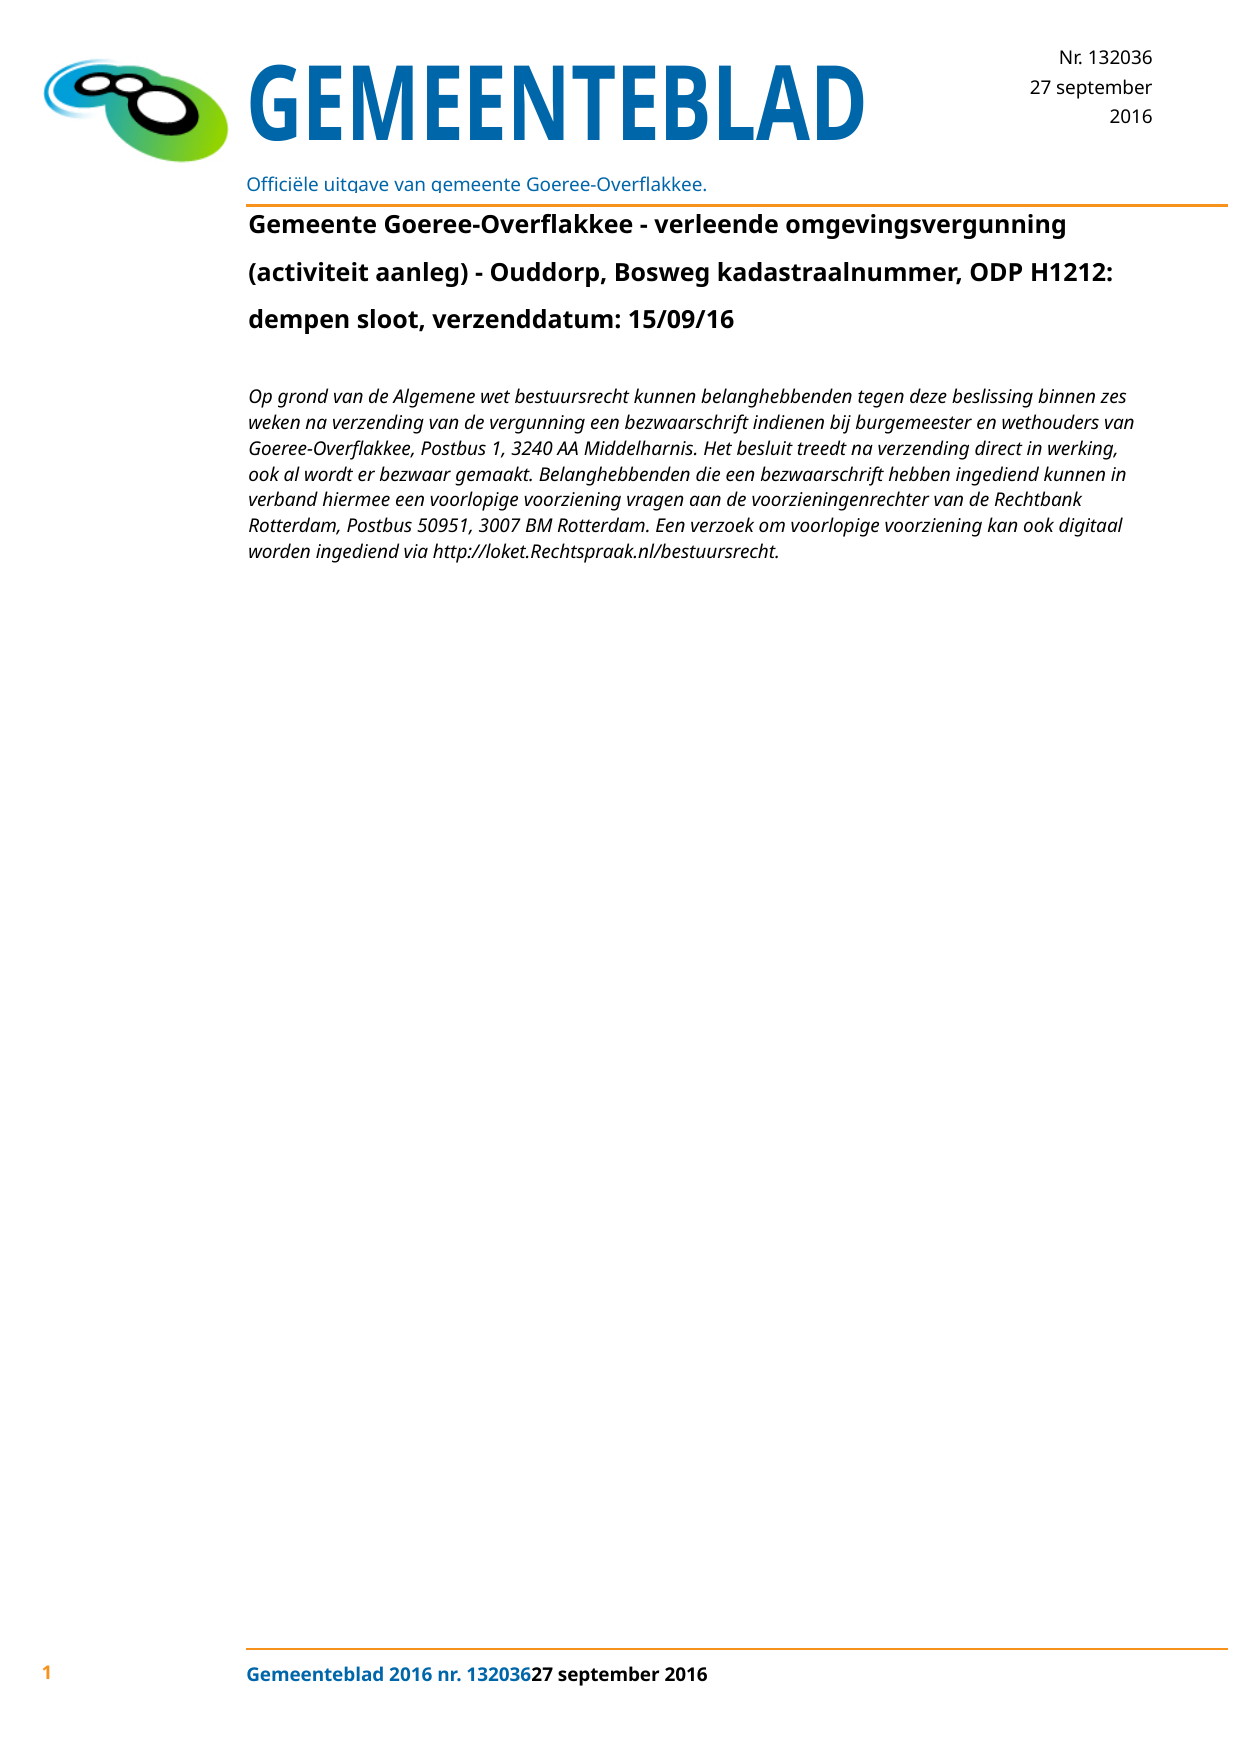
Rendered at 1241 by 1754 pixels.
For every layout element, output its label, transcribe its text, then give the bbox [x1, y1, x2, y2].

text Op grond van de Algemene wet bestuursrecht kunnen belanghebbenden tegen deze beslissing binnen zes weken na verzending van de vergunning een bezwaarschrift indienen bij burgemeester en wethouders van Goeree-Overflakkee, Postbus 1, 3240 AA Middelharnis. Het besluit treedt na verzending direct in werking, ook al wordt er bezwaar gemaakt. Belanghebbenden die een bezwaarschrift hebben ingediend kunnen in verband hiermee een voorlopige voorziening vragen aan de voorzieningenrechter van de Rechtbank Rotterdam, Postbus 50951, 3007 BM Rotterdam. Een verzoek om voorlopige voorziening kan ook digitaal worden ingediend via http://loket.Rechtspraak.nl/bestuursrecht. [248, 384, 1152, 564]
text Gemeente Goeree-Overflakkee - verleende omgevingsvergunning (activiteit aanleg) - Ouddorp, Bosweg kadastraalnummer, ODP H1212: dempen sloot, verzenddatum: 15/09/16 [248, 207, 1152, 336]
picture [41, 47, 231, 172]
